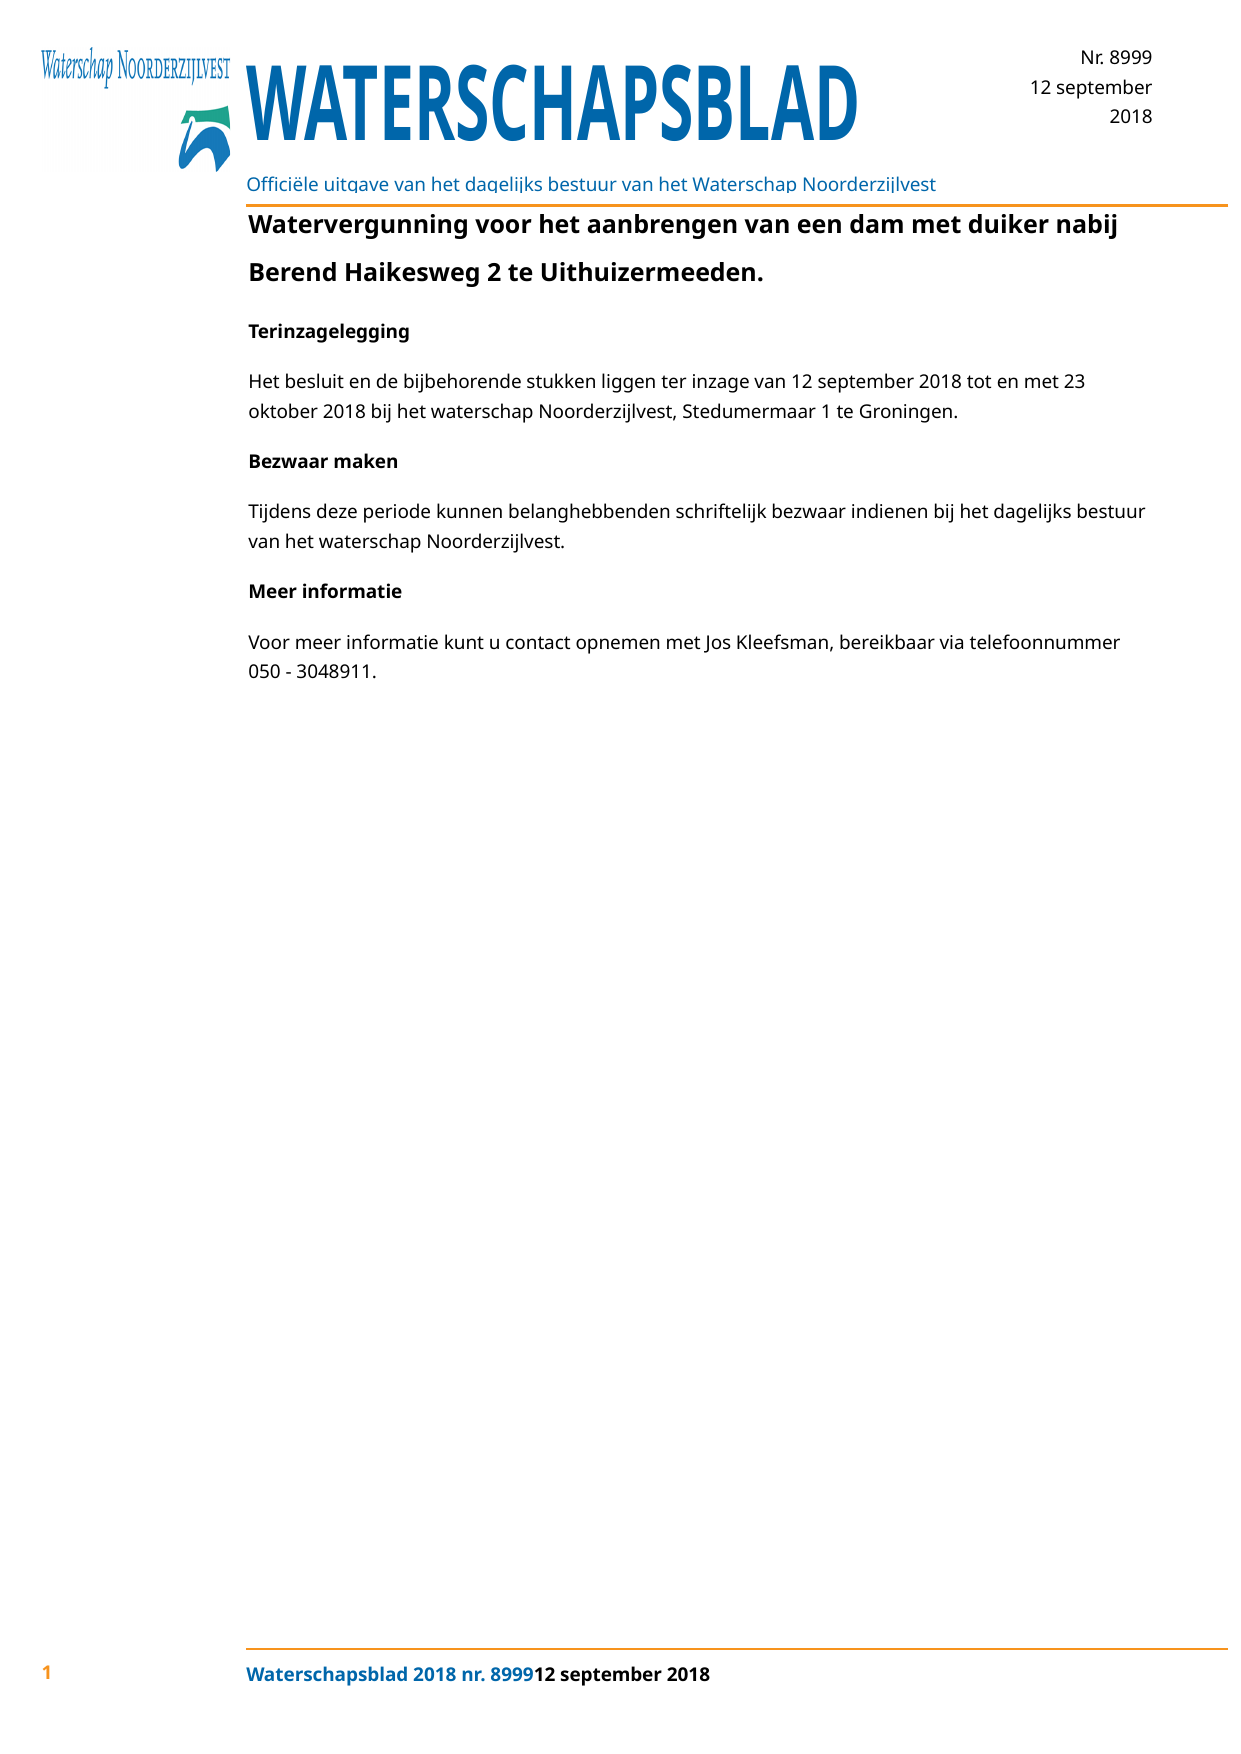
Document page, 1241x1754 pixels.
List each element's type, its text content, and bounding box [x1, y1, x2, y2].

text Bezwaar maken [248, 448, 1152, 474]
text Tijdens deze periode kunnen belanghebbenden schriftelijk bezwaar indienen bij het dagelijks bestuur van het waterschap Noorderzijlvest. [248, 499, 1152, 554]
text Het besluit en de bijbehorende stukken liggen ter inzage van 12 september 2018 tot en met 23 oktober 2018 bij het waterschap Noorderzijlvest, Stedumermaar 1 te Groningen. [248, 368, 1152, 424]
text Meer informatie [248, 579, 1152, 604]
text Watervergunning voor het aanbrengen van een dam met duiker nabij Berend Haikesweg 2 te Uithuizermeeden. [248, 207, 1152, 288]
text Voor meer informatie kunt u contact opnemen met Jos Kleefsman, bereikbaar via telefoonnummer 050 - 3048911. [248, 629, 1152, 684]
picture [41, 47, 231, 172]
text Terinzagelegging [248, 318, 1152, 344]
